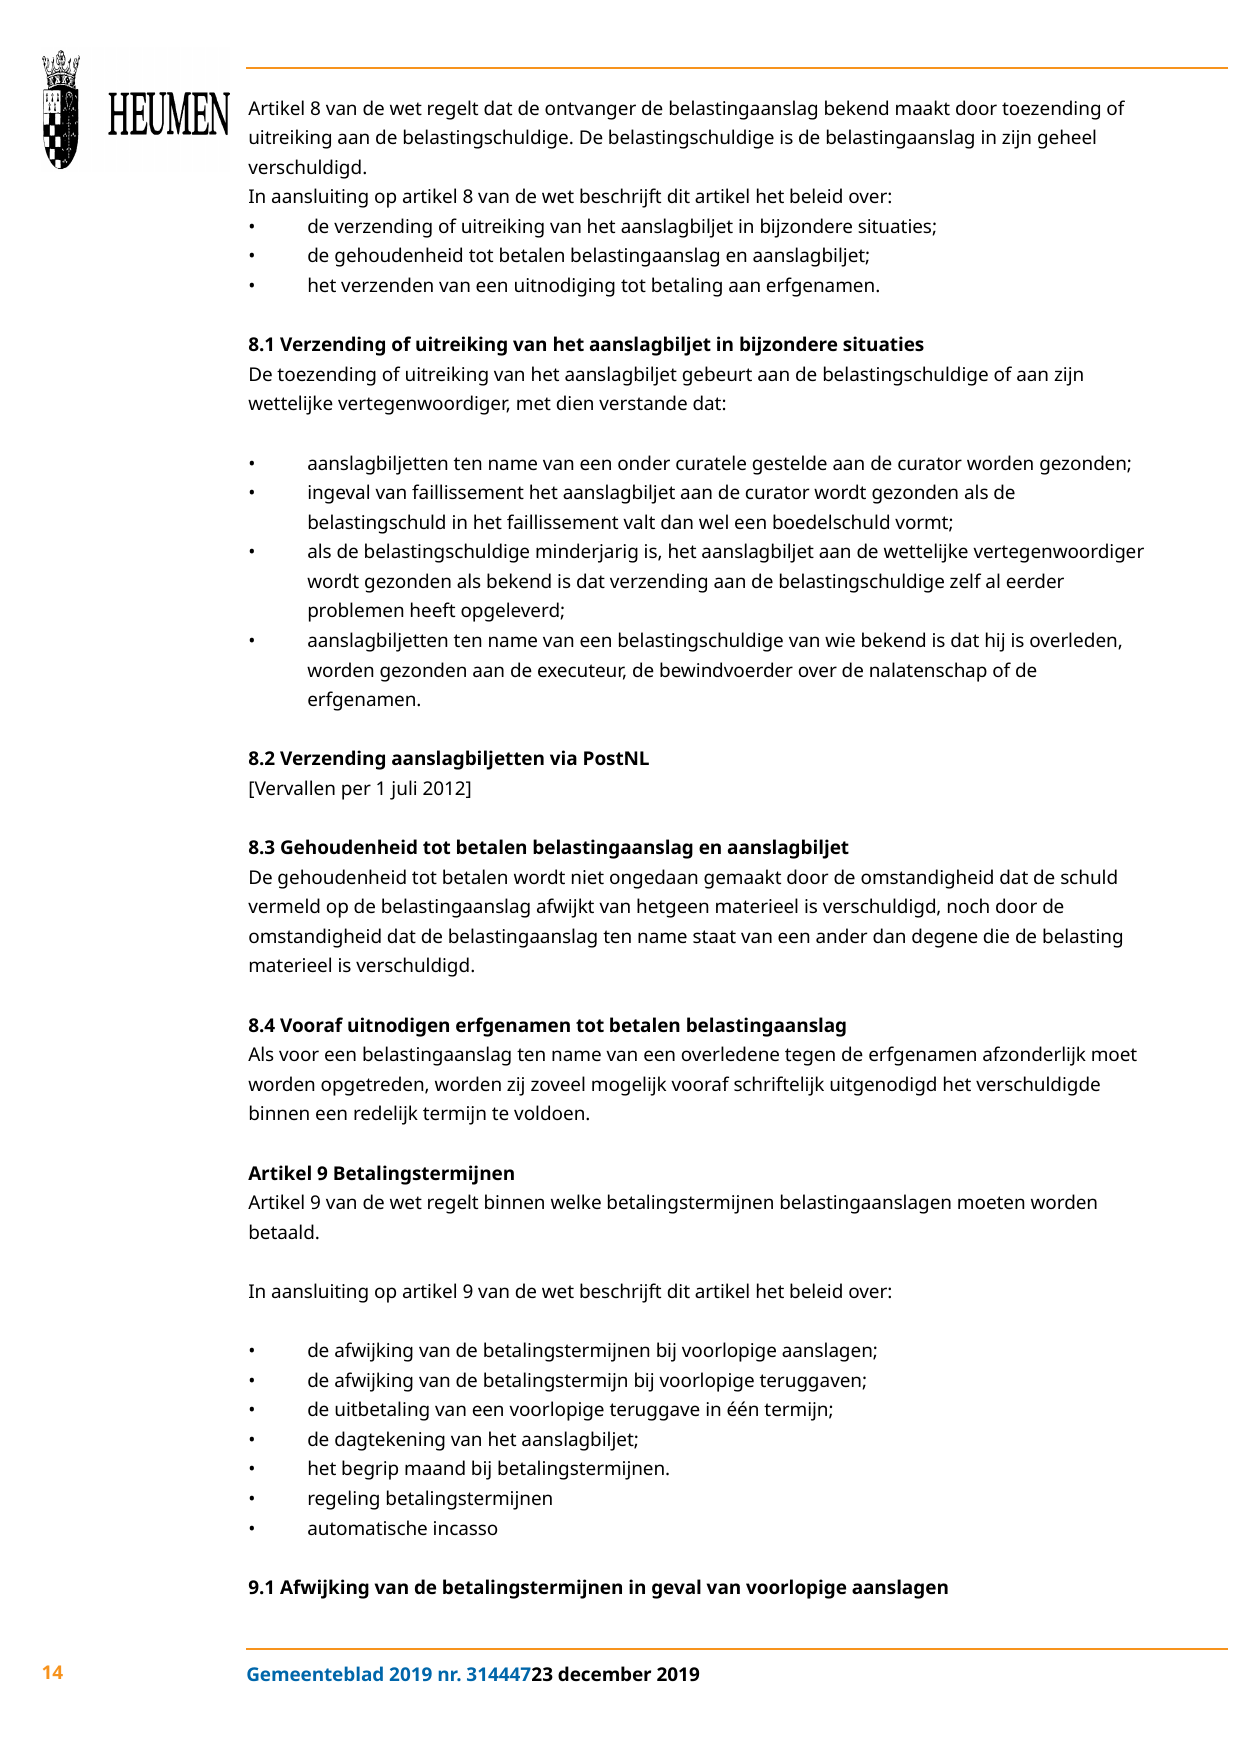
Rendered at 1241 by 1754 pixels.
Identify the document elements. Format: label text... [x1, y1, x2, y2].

list ingeval van faillissement het aanslagbiljet aan de curator wordt gezonden als de belastingschuld in het faillissement valt dan wel een boedelschuld vormt; [248, 479, 1152, 535]
text 9.1 Afwijking van de betalingstermijnen in geval van voorlopige aanslagen [248, 1574, 1152, 1600]
text Artikel 8 van de wet regelt dat de ontvanger de belastingaanslag bekend maakt door toezending of uitreiking aan de belastingschuldige. De belastingschuldige is de belastingaanslag in zijn geheel verschuldigd. [248, 95, 1152, 180]
list het verzenden van een uitnodiging tot betaling aan erfgenamen. [248, 272, 1152, 298]
list het begrip maand bij betalingstermijnen. [248, 1456, 1152, 1481]
text De toezending of uitreiking van het aanslagbiljet gebeurt aan de belastingschuldige of aan zijn wettelijke vertegenwoordiger, met dien verstande dat: [248, 361, 1152, 416]
text In aansluiting op artikel 9 van de wet beschrijft dit artikel het beleid over: [248, 1278, 1152, 1304]
text Artikel 9 Betalingstermijnen [248, 1160, 1152, 1186]
text 8.3 Gehoudenheid tot betalen belastingaanslag en aanslagbiljet [248, 834, 1152, 860]
text De gehoudenheid tot betalen wordt niet ongedaan gemaakt door de omstandigheid dat de schuld vermeld op de belastingaanslag afwijkt van hetgeen materieel is verschuldigd, noch door de omstandigheid dat de belastingaanslag ten name staat van een ander dan degene die de belasting materieel is verschuldigd. [248, 864, 1152, 978]
list automatische incasso [248, 1515, 1152, 1541]
text 8.4 Vooraf uitnodigen erfgenamen tot betalen belastingaanslag [248, 1012, 1152, 1038]
list de uitbetaling van een voorlopige teruggave in één termijn; [248, 1396, 1152, 1422]
picture [41, 47, 231, 172]
list de verzending of uitreiking van het aanslagbiljet in bijzondere situaties; [248, 213, 1152, 239]
text [Vervallen per 1 juli 2012] [248, 775, 1152, 801]
list de gehoudenheid tot betalen belastingaanslag en aanslagbiljet; [248, 243, 1152, 268]
text 8.1 Verzending of uitreiking van het aanslagbiljet in bijzondere situaties [248, 331, 1152, 357]
text 8.2 Verzending aanslagbiljetten via PostNL [248, 746, 1152, 771]
list als de belastingschuldige minderjarig is, het aanslagbiljet aan de wettelijke vertegenwoordiger wordt gezonden als bekend is dat verzending aan de belastingschuldige zelf al eerder problemen heeft opgeleverd; [248, 538, 1152, 623]
list de afwijking van de betalingstermijnen bij voorlopige aanslagen; [248, 1337, 1152, 1363]
list aanslagbiljetten ten name van een belastingschuldige van wie bekend is dat hij is overleden, worden gezonden aan de executeur, de bewindvoerder over de nalatenschap of de erfgenamen. [248, 627, 1152, 712]
text Artikel 9 van de wet regelt binnen welke betalingstermijnen belastingaanslagen moeten worden betaald. [248, 1189, 1152, 1245]
text Als voor een belastingaanslag ten name van een overledene tegen de erfgenamen afzonderlijk moet worden opgetreden, worden zij zoveel mogelijk vooraf schriftelijk uitgenodigd het verschuldigde binnen een redelijk termijn te voldoen. [248, 1041, 1152, 1126]
text In aansluiting op artikel 8 van de wet beschrijft dit artikel het beleid over: [248, 183, 1152, 209]
list de dagtekening van het aanslagbiljet; [248, 1426, 1152, 1452]
list regeling betalingstermijnen [248, 1485, 1152, 1511]
list de afwijking van de betalingstermijn bij voorlopige teruggaven; [248, 1367, 1152, 1393]
list aanslagbiljetten ten name van een onder curatele gestelde aan de curator worden gezonden; [248, 450, 1152, 476]
